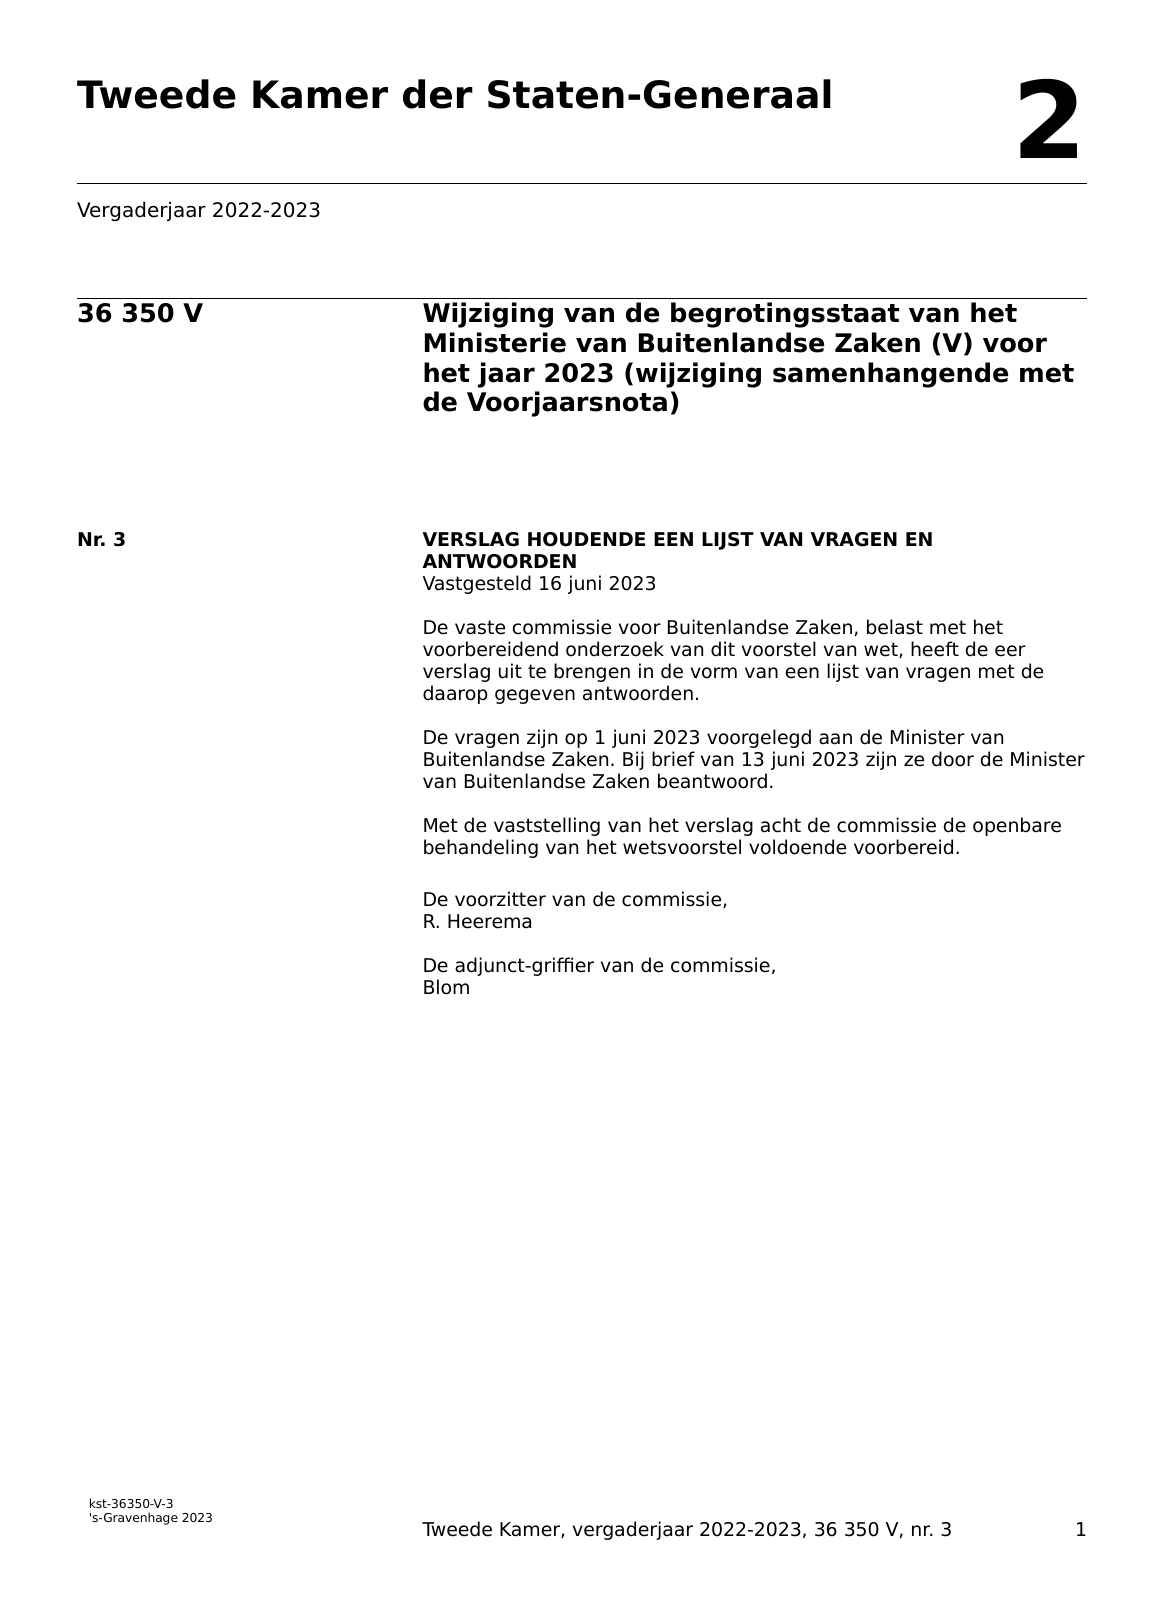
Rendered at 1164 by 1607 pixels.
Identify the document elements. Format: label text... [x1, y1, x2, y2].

table_header Tweede Kamer der Staten-Generaal [77, 59, 886, 183]
text Met de vaststelling van het verslag acht de commissie de openbare behandeling van het wetsvoorstel voldoende voorbereid. [422, 815, 1087, 859]
table_header 2 [886, 59, 1087, 183]
subtitle 36 350 V Wijziging van de begrotingsstaat van het Ministerie van Buitenlandse Zaken (V) voor het jaar 2023 (wijziging samenhangende met de Voorjaarsnota) [77, 299, 1087, 418]
subtitle Nr. 3 VERSLAG HOUDENDE EEN LIJST VAN VRAGEN EN ANTWOORDEN [77, 529, 1087, 573]
text De voorzitter van de commissie, R. Heerema [422, 889, 1087, 933]
text De adjunct-griffier van de commissie, Blom [422, 955, 1087, 999]
text Vastgesteld 16 juni 2023 [422, 573, 1087, 595]
text De vragen zijn op 1 juni 2023 voorgelegd aan de Minister van Buitenlandse Zaken. Bij brief van 13 juni 2023 zijn ze door de Minister van Buitenlandse Zaken beantwoord. [422, 727, 1087, 793]
text kst-36350-V-3 [88, 1497, 323, 1511]
table_cell Vergaderjaar 2022-2023 [77, 184, 1087, 298]
text 's-Gravenhage 2023 [88, 1511, 323, 1525]
text De vaste commissie voor Buitenlandse Zaken, belast met het voorbereidend onderzoek van dit voorstel van wet, heeft de eer verslag uit te brengen in de vorm van een lijst van vragen met de daarop gegeven antwoorden. [422, 617, 1087, 705]
